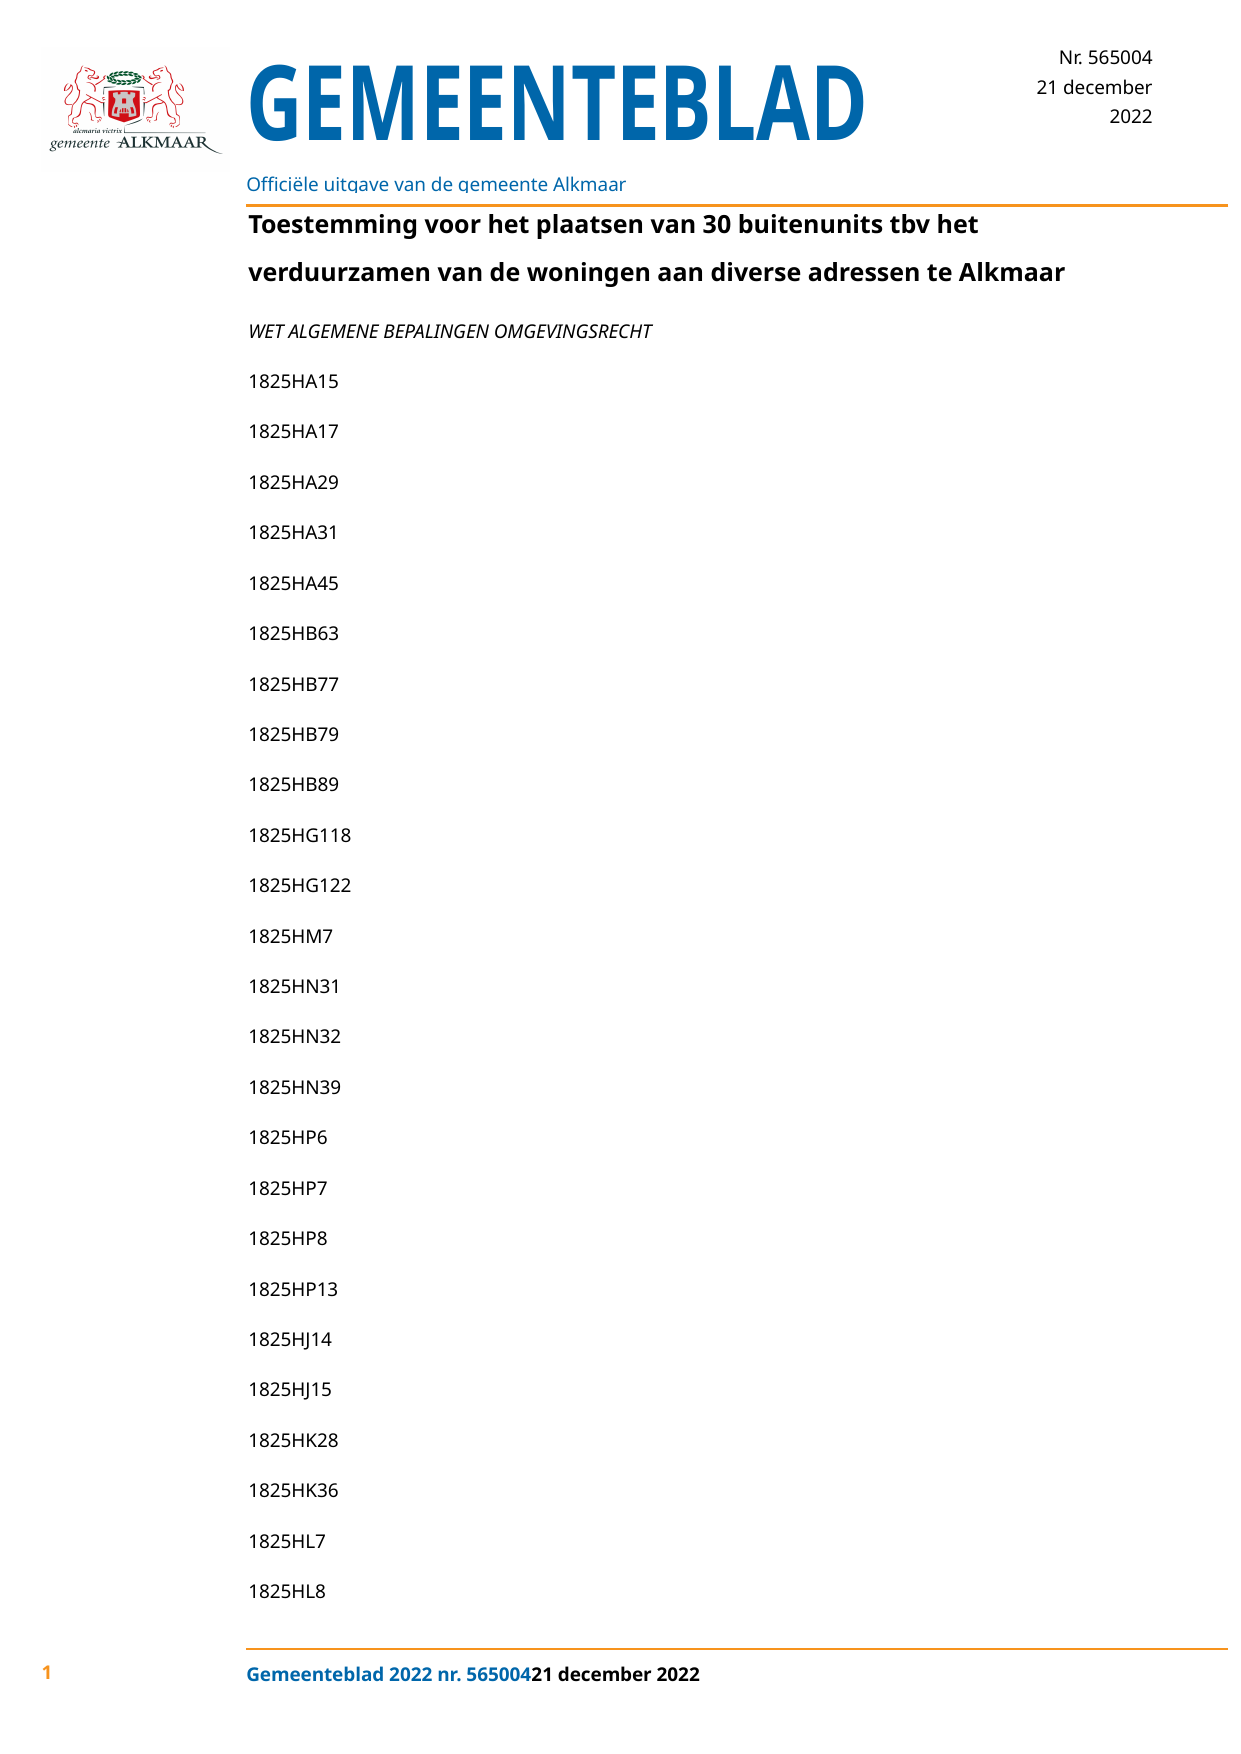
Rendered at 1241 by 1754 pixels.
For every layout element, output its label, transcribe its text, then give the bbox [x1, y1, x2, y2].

text Toestemming voor het plaatsen van 30 buitenunits tbv het verduurzamen van de woningen aan diverse adressen te Alkmaar [248, 207, 1152, 288]
text 1825HN32 [248, 1024, 1152, 1049]
text 1825HA29 [248, 469, 1152, 495]
text 1825HB63 [248, 620, 1152, 646]
text 1825HA15 [248, 368, 1152, 394]
text 1825HL8 [248, 1578, 1152, 1604]
text 1825HA45 [248, 570, 1152, 596]
picture [41, 47, 231, 172]
text 1825HK36 [248, 1477, 1152, 1503]
text 1825HJ14 [248, 1326, 1152, 1352]
text 1825HJ15 [248, 1377, 1152, 1402]
text 1825HP13 [248, 1276, 1152, 1302]
text 1825HM7 [248, 923, 1152, 949]
text 1825HN39 [248, 1074, 1152, 1100]
text 1825HK28 [248, 1427, 1152, 1453]
text 1825HA17 [248, 419, 1152, 444]
text 1825HB89 [248, 772, 1152, 797]
text 1825HA31 [248, 519, 1152, 545]
text 1825HP6 [248, 1124, 1152, 1150]
text 1825HN31 [248, 973, 1152, 999]
text 1825HB77 [248, 671, 1152, 697]
text 1825HP8 [248, 1225, 1152, 1251]
text 1825HG118 [248, 822, 1152, 848]
text 1825HB79 [248, 721, 1152, 747]
text 1825HG122 [248, 872, 1152, 898]
text WET ALGEMENE BEPALINGEN OMGEVINGSRECHT [248, 318, 1152, 344]
text 1825HL7 [248, 1528, 1152, 1554]
text 1825HP7 [248, 1175, 1152, 1201]
